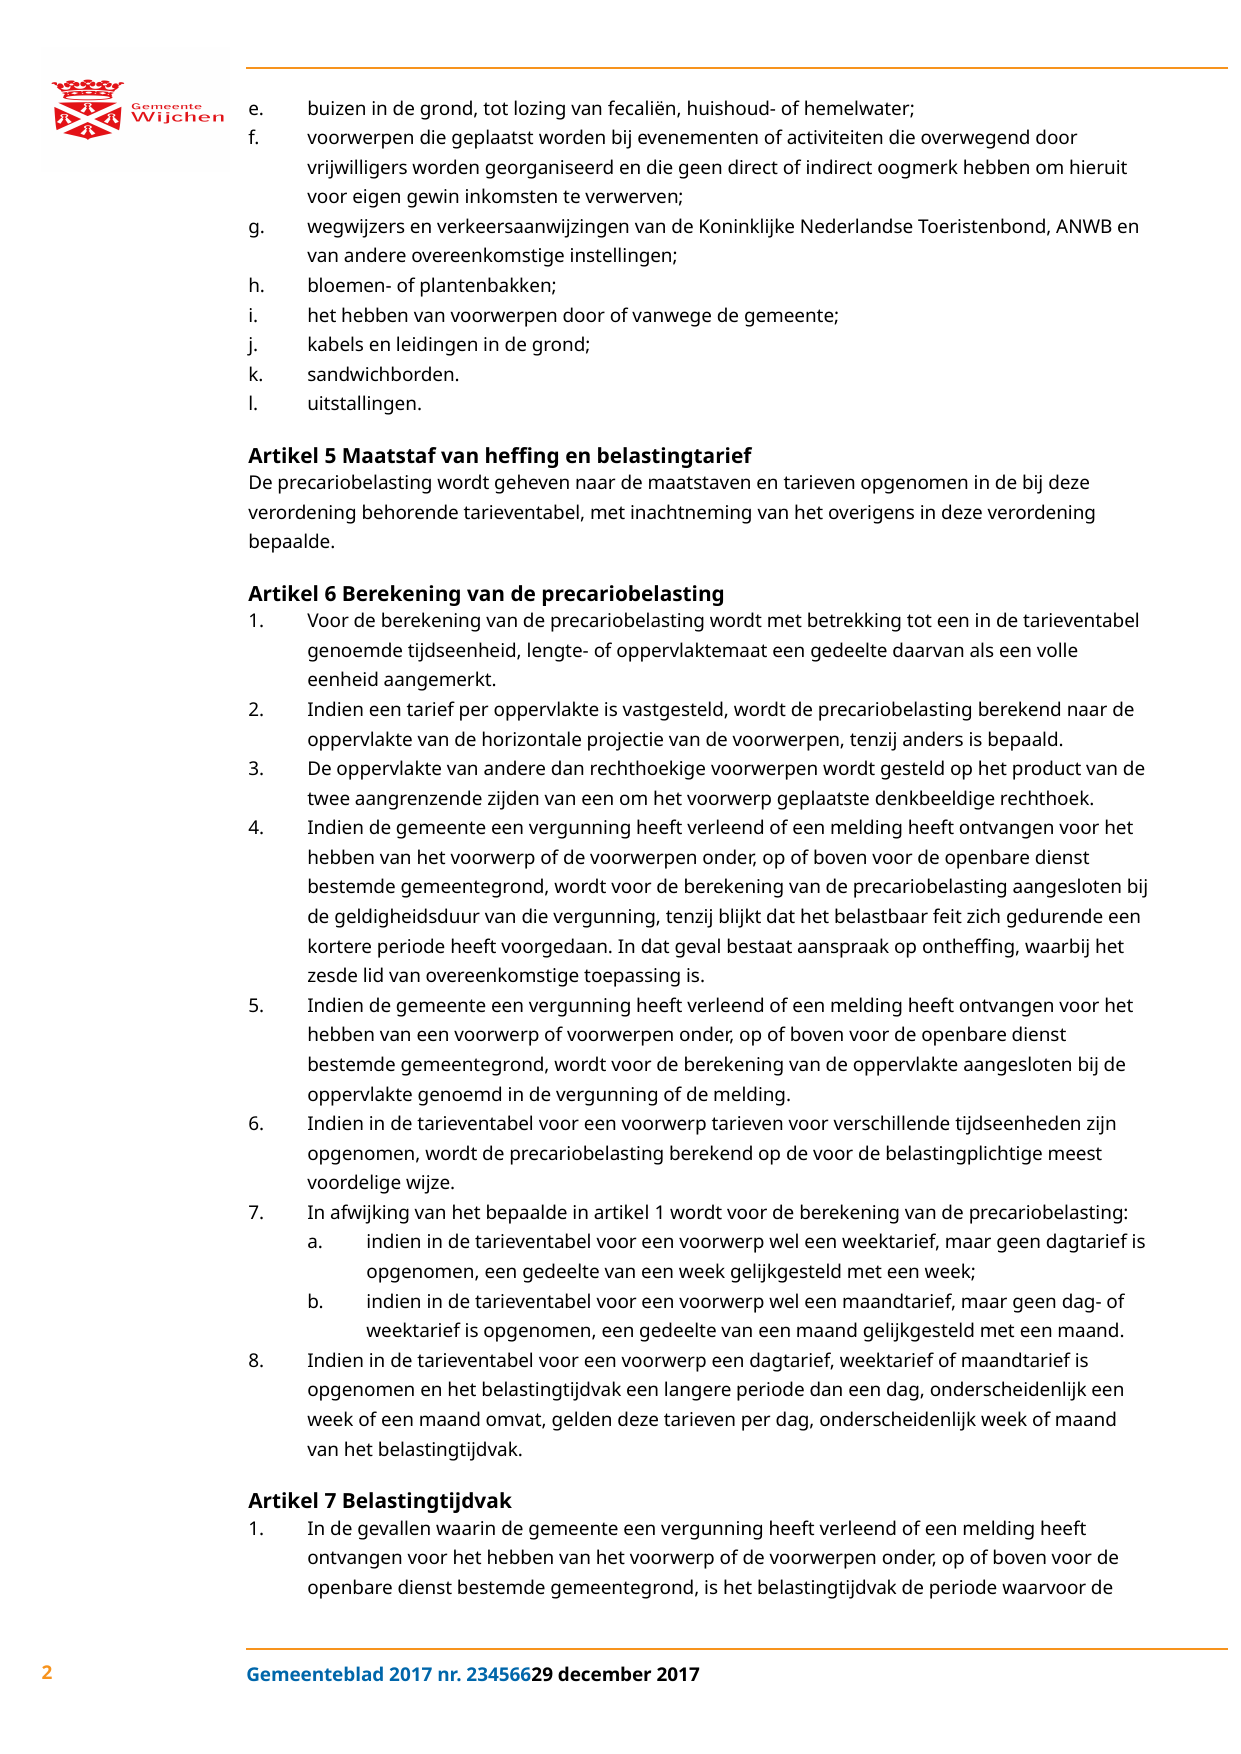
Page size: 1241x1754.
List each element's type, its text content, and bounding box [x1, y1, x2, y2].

list indien in de tarieventabel voor een voorwerp wel een weektarief, maar geen dagtarief is opgenomen, een gedeelte van een week gelijkgesteld met een week; [307, 1229, 1152, 1284]
list indien in de tarieventabel voor een voorwerp wel een maandtarief, maar geen dag- of weektarief is opgenomen, een gedeelte van een maand gelijkgesteld met een maand. [307, 1288, 1152, 1343]
list In de gevallen waarin de gemeente een vergunning heeft verleend of een melding heeft ontvangen voor het hebben van het voorwerp of de voorwerpen onder, op of boven voor de openbare dienst bestemde gemeentegrond, is het belastingtijdvak de periode waarvoor de [248, 1515, 1152, 1599]
list voorwerpen die geplaatst worden bij evenementen of activiteiten die overwegend door vrijwilligers worden georganiseerd en die geen direct of indirect oogmerk hebben om hieruit voor eigen gewin inkomsten te verwerven; [248, 124, 1152, 209]
list De oppervlakte van andere dan rechthoekige voorwerpen wordt gesteld op het product van de twee aangrenzende zijden van een om het voorwerp geplaatste denkbeeldige rechthoek. [248, 755, 1152, 811]
list Indien de gemeente een vergunning heeft verleend of een melding heeft ontvangen voor het hebben van het voorwerp of de voorwerpen onder, op of boven voor de openbare dienst bestemde gemeentegrond, wordt voor de berekening van de precariobelasting aangesloten bij de geldigheidsduur van die vergunning, tenzij blijkt dat het belastbaar feit zich gedurende een kortere periode heeft voorgedaan. In dat geval bestaat aanspraak op ontheffing, waarbij het zesde lid van overeenkomstige toepassing is. [248, 814, 1152, 988]
list Indien een tarief per oppervlakte is vastgesteld, wordt de precariobelasting berekend naar de oppervlakte van de horizontale projectie van de voorwerpen, tenzij anders is bepaald. [248, 696, 1152, 752]
list kabels en leidingen in de grond; [248, 331, 1152, 357]
picture [41, 47, 231, 172]
text Artikel 6 Berekening van de precariobelasting [248, 579, 1152, 607]
text Artikel 5 Maatstaf van heffing en belastingtarief [248, 441, 1152, 469]
text De precariobelasting wordt geheven naar de maatstaven en tarieven opgenomen in de bij deze verordening behorende tarieventabel, met inachtneming van het overigens in deze verordening bepaalde. [248, 469, 1152, 554]
list wegwijzers en verkeersaanwijzingen van de Koninklijke Nederlandse Toeristenbond, ANWB en van andere overeenkomstige instellingen; [248, 213, 1152, 268]
list het hebben van voorwerpen door of vanwege de gemeente; [248, 302, 1152, 328]
list bloemen- of plantenbakken; [248, 272, 1152, 298]
list Indien in de tarieventabel voor een voorwerp een dagtarief, weektarief of maandtarief is opgenomen en het belastingtijdvak een langere periode dan een dag, onderscheidenlijk een week of een maand omvat, gelden deze tarieven per dag, onderscheidenlijk week of maand van het belastingtijdvak. [248, 1347, 1152, 1462]
list buizen in de grond, tot lozing van fecaliën, huishoud- of hemelwater; [248, 95, 1152, 121]
list sandwichborden. [248, 361, 1152, 387]
list Indien de gemeente een vergunning heeft verleend of een melding heeft ontvangen voor het hebben van een voorwerp of voorwerpen onder, op of boven voor de openbare dienst bestemde gemeentegrond, wordt voor de berekening van de oppervlakte aangesloten bij de oppervlakte genoemd in de vergunning of de melding. [248, 992, 1152, 1107]
list In afwijking van het bepaalde in artikel 1 wordt voor de berekening van de precariobelasting: [248, 1199, 1152, 1225]
list uitstallingen. [248, 391, 1152, 416]
list Voor de berekening van de precariobelasting wordt met betrekking tot een in de tarieventabel genoemde tijdseenheid, lengte- of oppervlaktemaat een gedeelte daarvan als een volle eenheid aangemerkt. [248, 607, 1152, 692]
text Artikel 7 Belastingtijdvak [248, 1486, 1152, 1515]
list Indien in de tarieventabel voor een voorwerp tarieven voor verschillende tijdseenheden zijn opgenomen, wordt de precariobelasting berekend op de voor de belastingplichtige meest voordelige wijze. [248, 1110, 1152, 1195]
